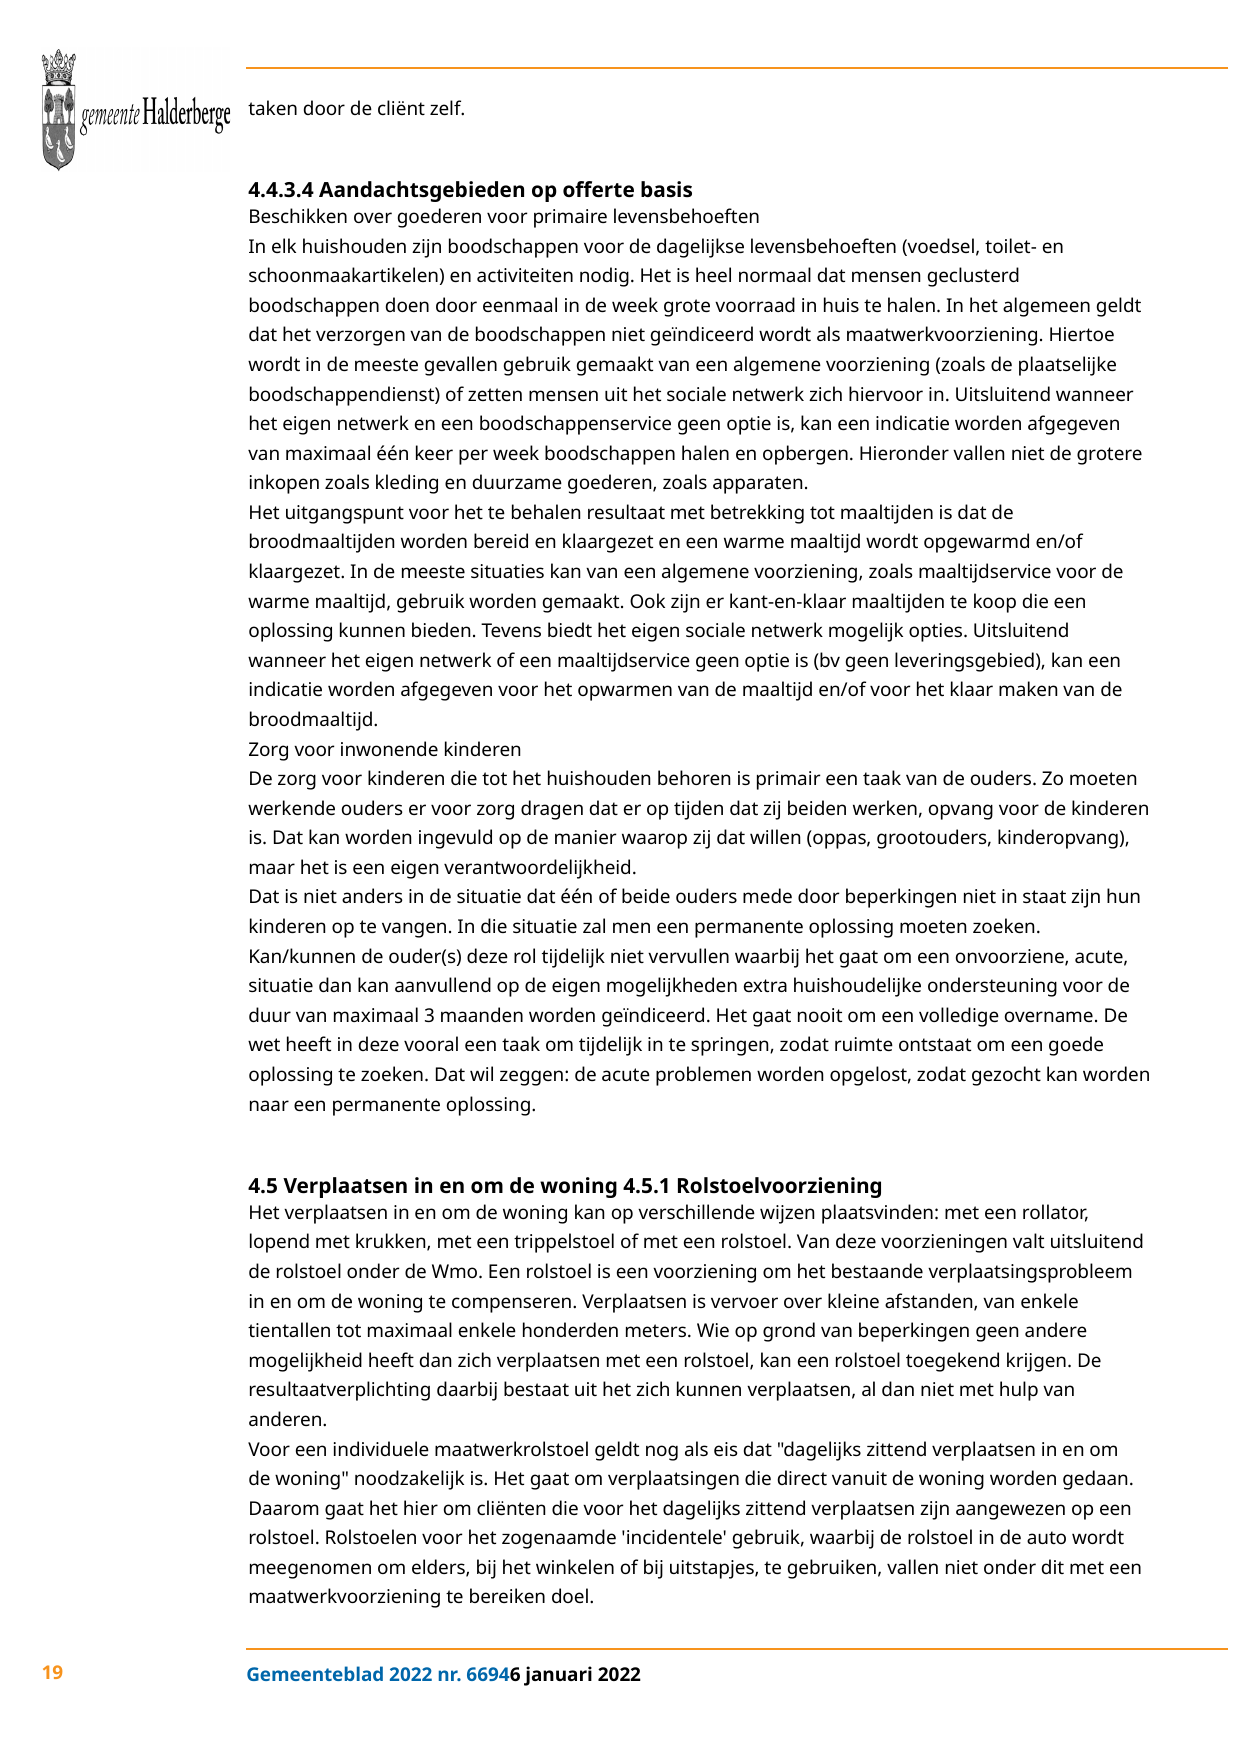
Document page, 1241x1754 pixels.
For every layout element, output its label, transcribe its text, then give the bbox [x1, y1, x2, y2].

picture [41, 47, 231, 172]
text 4.4.3.4 Aandachtsgebieden op offerte basis [248, 175, 1152, 203]
text Voor een individuele maatwerkrolstoel geldt nog als eis dat "dagelijks zittend verplaatsen in en om [248, 1436, 1152, 1462]
text taken door de cliënt zelf. [248, 95, 1152, 121]
text Het uitgangspunt voor het te behalen resultaat met betrekking tot maaltijden is dat de broodmaaltijden worden bereid en klaargezet en een warme maaltijd wordt opgewarmd en/of klaargezet. In de meeste situaties kan van een algemene voorziening, zoals maaltijdservice voor de warme maaltijd, gebruik worden gemaakt. Ook zijn er kant-en-klaar maaltijden te koop die een oplossing kunnen bieden. Tevens biedt het eigen sociale netwerk mogelijk opties. Uitsluitend wanneer het eigen netwerk of een maaltijdservice geen optie is (bv geen leveringsgebied), kan een indicatie worden afgegeven voor het opwarmen van de maaltijd en/of voor het klaar maken van de broodmaaltijd. [248, 499, 1152, 732]
text Beschikken over goederen voor primaire levensbehoeften [248, 203, 1152, 229]
text De zorg voor kinderen die tot het huishouden behoren is primair een taak van de ouders. Zo moeten werkende ouders er voor zorg dragen dat er op tijden dat zij beiden werken, opvang voor de kinderen is. Dat kan worden ingevuld op de manier waarop zij dat willen (oppas, grootouders, kinderopvang), maar het is een eigen verantwoordelijkheid. [248, 765, 1152, 880]
text maatwerkvoorziening te bereiken doel. [248, 1584, 1152, 1609]
text 4.5 Verplaatsen in en om de woning 4.5.1 Rolstoelvoorziening [248, 1171, 1152, 1199]
text de woning" noodzakelijk is. Het gaat om verplaatsingen die direct vanuit de woning worden gedaan. Daarom gaat het hier om cliënten die voor het dagelijks zittend verplaatsen zijn aangewezen op een rolstoel. Rolstoelen voor het zogenaamde 'incidentele' gebruik, waarbij de rolstoel in de auto wordt meegenomen om elders, bij het winkelen of bij uitstapjes, te gebruiken, vallen niet onder dit met een [248, 1465, 1152, 1580]
text In elk huishouden zijn boodschappen voor de dagelijkse levensbehoeften (voedsel, toilet- en schoonmaakartikelen) en activiteiten nodig. Het is heel normaal dat mensen geclusterd boodschappen doen door eenmaal in de week grote voorraad in huis te halen. In het algemeen geldt dat het verzorgen van de boodschappen niet geïndiceerd wordt als maatwerkvoorziening. Hiertoe wordt in de meeste gevallen gebruik gemaakt van een algemene voorziening (zoals de plaatselijke boodschappendienst) of zetten mensen uit het sociale netwerk zich hiervoor in. Uitsluitend wanneer het eigen netwerk en een boodschappenservice geen optie is, kan een indicatie worden afgegeven van maximaal één keer per week boodschappen halen en opbergen. Hieronder vallen niet de grotere inkopen zoals kleding en duurzame goederen, zoals apparaten. [248, 233, 1152, 495]
text Het verplaatsen in en om de woning kan op verschillende wijzen plaatsvinden: met een rollator, lopend met krukken, met een trippelstoel of met een rolstoel. Van deze voorzieningen valt uitsluitend de rolstoel onder de Wmo. Een rolstoel is een voorziening om het bestaande verplaatsingsprobleem in en om de woning te compenseren. Verplaatsen is vervoer over kleine afstanden, van enkele tientallen tot maximaal enkele honderden meters. Wie op grond van beperkingen geen andere mogelijkheid heeft dan zich verplaatsen met een rolstoel, kan een rolstoel toegekend krijgen. De resultaatverplichting daarbij bestaat uit het zich kunnen verplaatsen, al dan niet met hulp van anderen. [248, 1199, 1152, 1432]
text Dat is niet anders in de situatie dat één of beide ouders mede door beperkingen niet in staat zijn hun kinderen op te vangen. In die situatie zal men een permanente oplossing moeten zoeken. Kan/kunnen de ouder(s) deze rol tijdelijk niet vervullen waarbij het gaat om een onvoorziene, acute, situatie dan kan aanvullend op de eigen mogelijkheden extra huishoudelijke ondersteuning voor de duur van maximaal 3 maanden worden geïndiceerd. Het gaat nooit om een volledige overname. De wet heeft in deze vooral een taak om tijdelijk in te springen, zodat ruimte ontstaat om een goede oplossing te zoeken. Dat wil zeggen: de acute problemen worden opgelost, zodat gezocht kan worden naar een permanente oplossing. [248, 884, 1152, 1116]
text Zorg voor inwonende kinderen [248, 736, 1152, 761]
